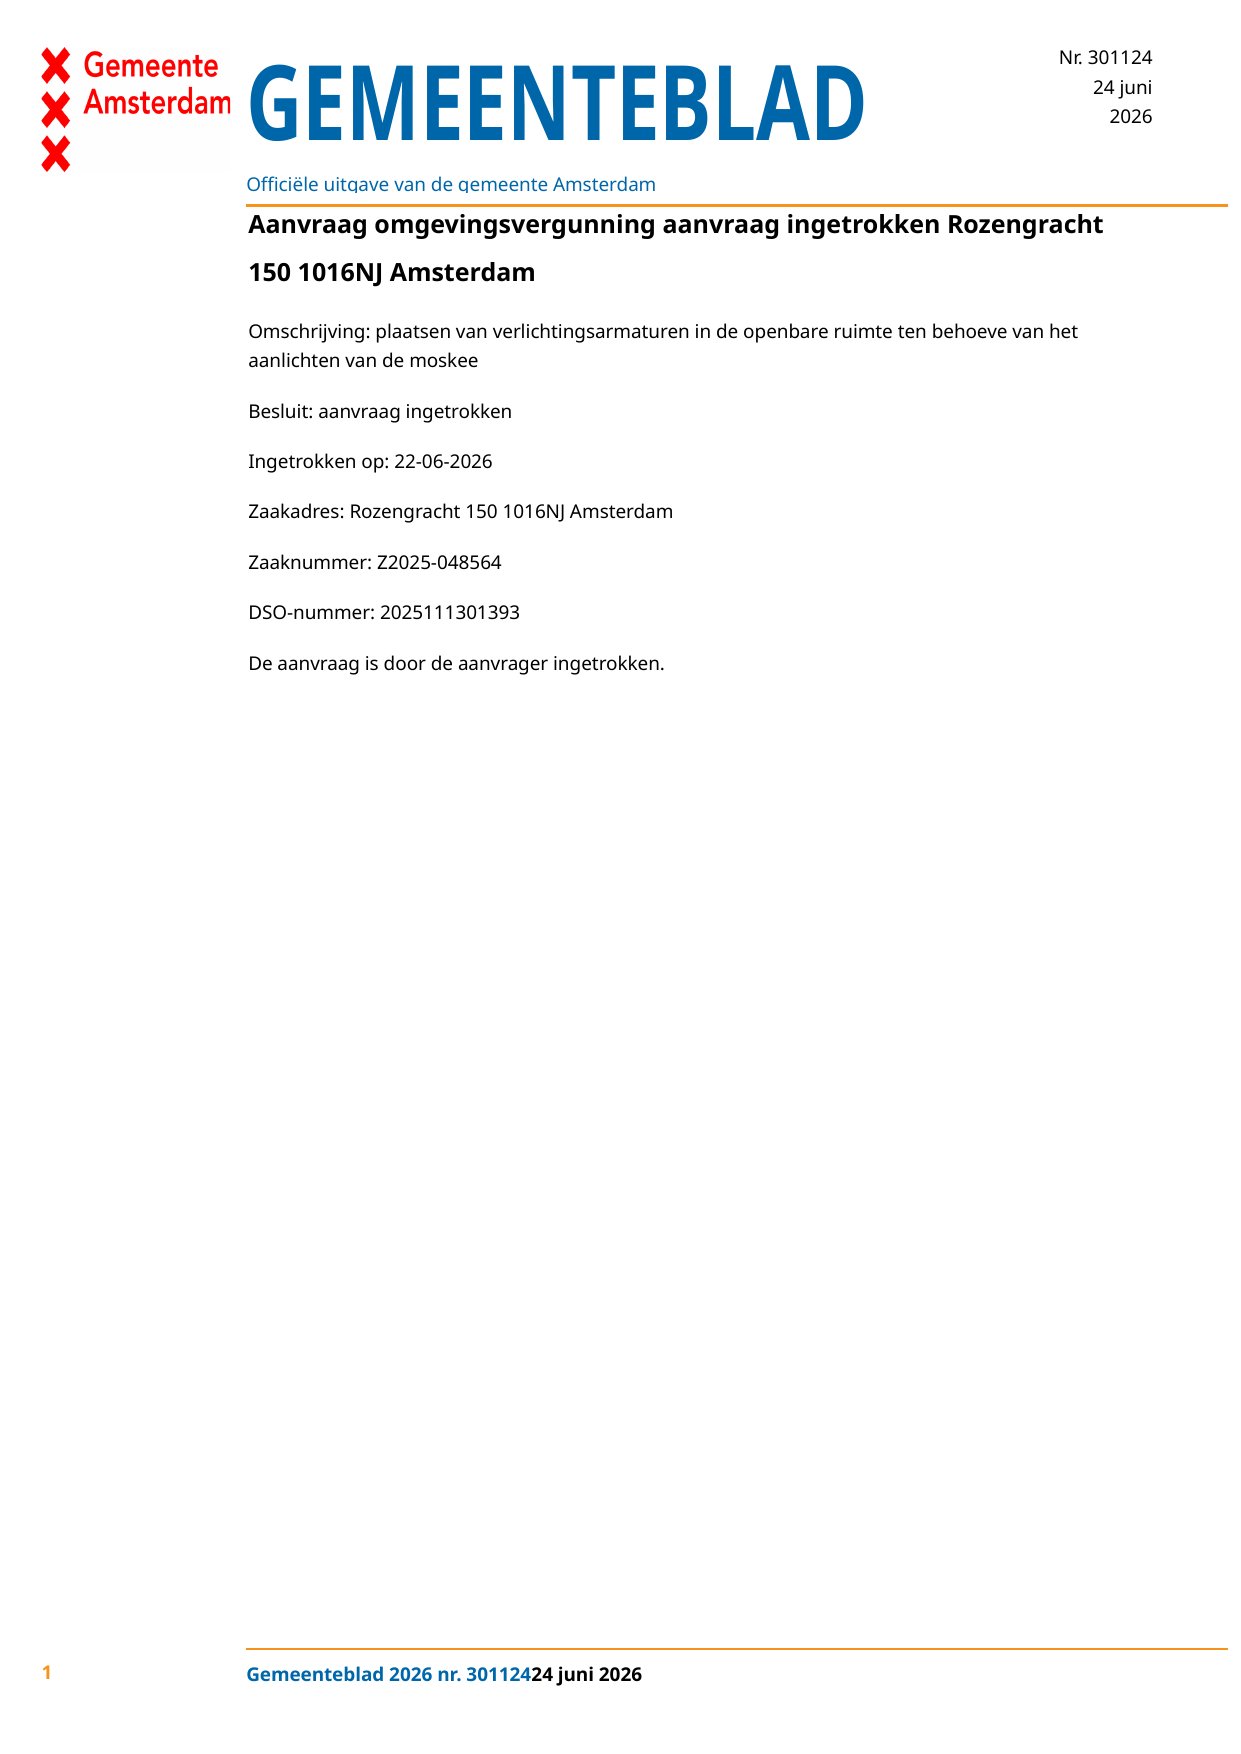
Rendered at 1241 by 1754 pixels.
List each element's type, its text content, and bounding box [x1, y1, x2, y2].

text Besluit: aanvraag ingetrokken [248, 398, 1152, 424]
text Aanvraag omgevingsvergunning aanvraag ingetrokken Rozengracht 150 1016NJ Amsterdam [248, 207, 1152, 288]
text De aanvraag is door de aanvrager ingetrokken. [248, 650, 1152, 676]
picture [41, 47, 231, 172]
text Omschrijving: plaatsen van verlichtingsarmaturen in de openbare ruimte ten behoeve van het aanlichten van de moskee [248, 318, 1152, 373]
text Ingetrokken op: 22-06-2026 [248, 448, 1152, 474]
text DSO-nummer: 2025111301393 [248, 599, 1152, 625]
text Zaaknummer: Z2025-048564 [248, 549, 1152, 575]
text Zaakadres: Rozengracht 150 1016NJ Amsterdam [248, 499, 1152, 524]
